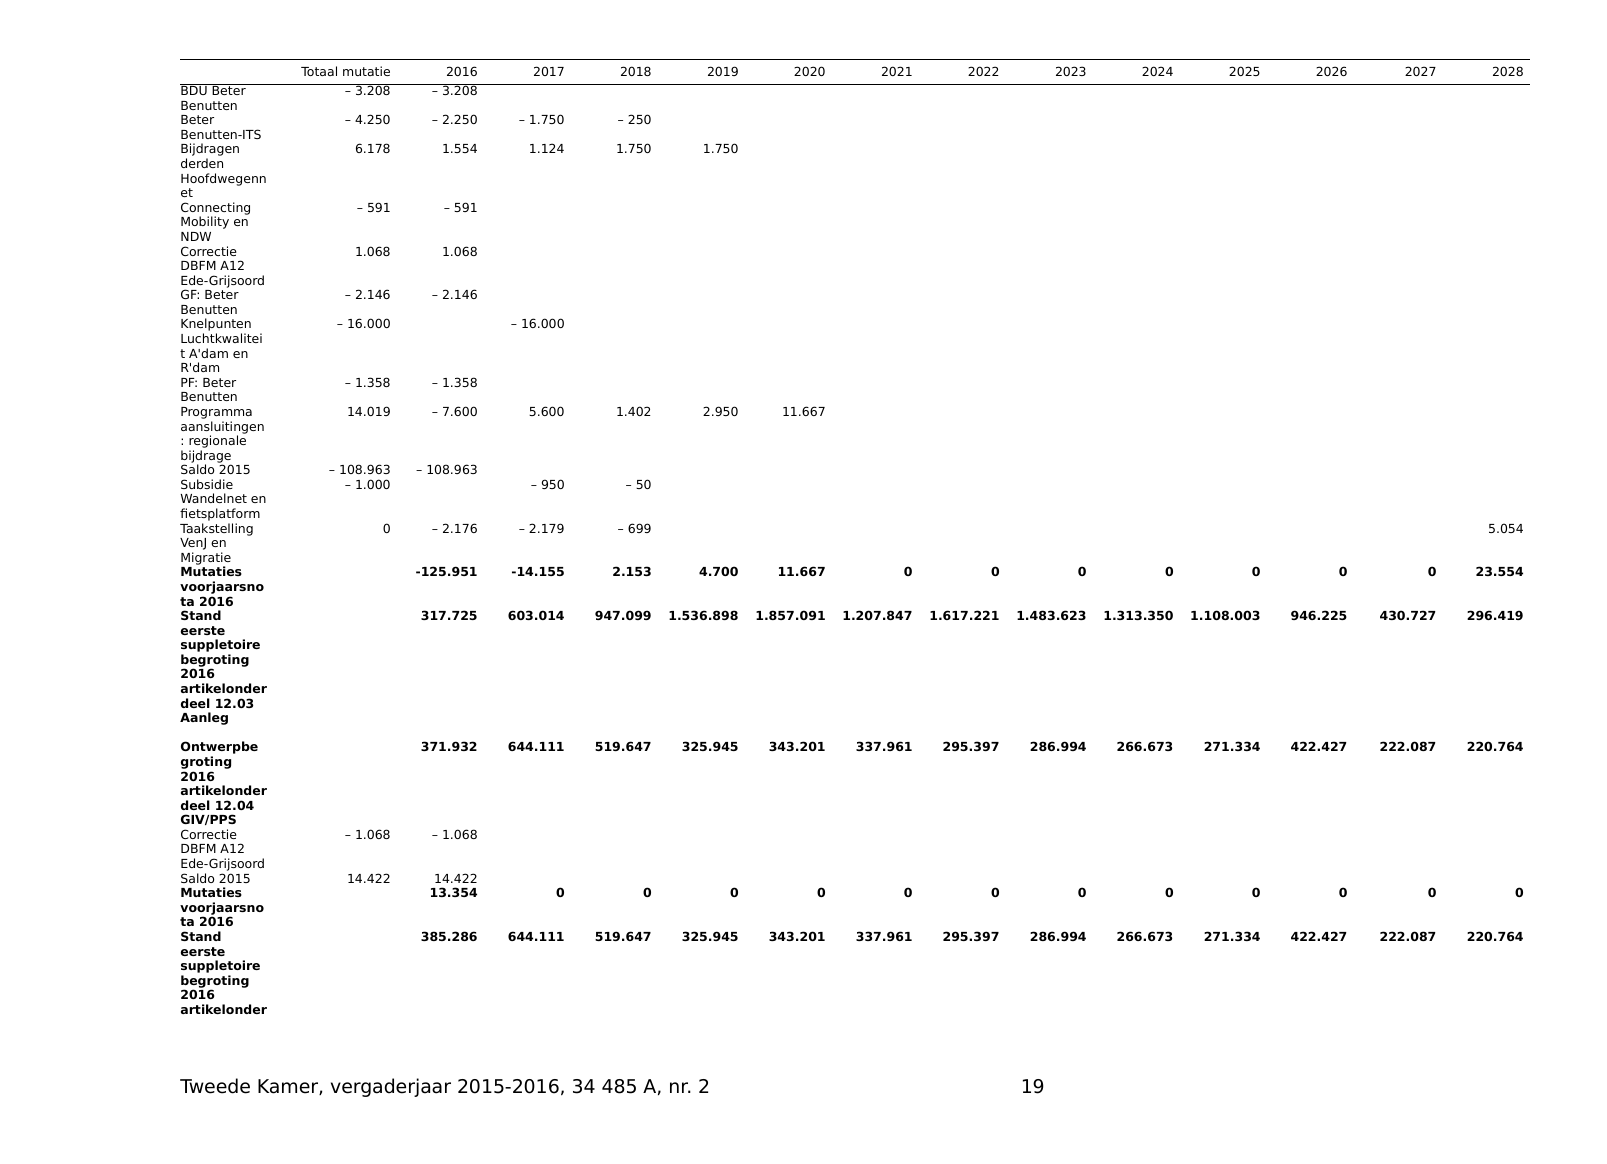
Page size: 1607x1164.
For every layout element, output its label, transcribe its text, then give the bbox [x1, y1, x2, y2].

table_cell 2.153 [570, 565, 657, 609]
table_cell 0 [1179, 886, 1266, 930]
table_cell -14.155 [484, 565, 570, 609]
table_cell [396, 478, 483, 522]
table_cell [831, 376, 918, 405]
table_cell 1.068 [267, 245, 396, 288]
table_cell [658, 478, 744, 522]
table_cell 0 [1442, 886, 1529, 930]
table_cell [570, 463, 657, 478]
table_cell [1353, 201, 1442, 244]
table_cell – 699 [570, 522, 657, 565]
table_cell [1005, 522, 1092, 565]
table_cell -125.951 [396, 565, 483, 609]
table_cell 5.600 [484, 405, 570, 463]
table_cell 271.334 [1179, 740, 1266, 828]
table_cell Stand eerste suppletoire begroting 2016 artikelonderdeel 12.03 Aanleg [180, 609, 267, 726]
table_cell 0 [658, 886, 744, 930]
table_cell [1266, 726, 1353, 740]
table_cell [484, 85, 570, 113]
table_cell [1353, 463, 1442, 478]
table_cell 1.857.091 [744, 609, 831, 726]
table_cell 1.750 [658, 143, 744, 201]
table_cell Stand eerste suppletoire begroting 2016 artikelonder [180, 930, 267, 1017]
table_cell [1266, 288, 1353, 317]
table_cell [570, 872, 657, 886]
table_cell – 591 [267, 201, 396, 244]
table_cell 220.764 [1442, 930, 1529, 1017]
table_cell [744, 85, 831, 113]
table_cell [1005, 478, 1092, 522]
table_cell [918, 318, 1005, 376]
table_cell [658, 463, 744, 478]
table_cell [1092, 405, 1179, 463]
table_cell [1092, 143, 1179, 201]
table_cell 295.397 [918, 740, 1005, 828]
table_cell 0 [484, 886, 570, 930]
table_cell 0 [1353, 886, 1442, 930]
table_cell [1005, 405, 1092, 463]
table_header 2020 [744, 60, 831, 84]
table_cell [1179, 85, 1266, 113]
table_cell Mutaties voorjaarsnota 2016 [180, 565, 267, 609]
table_cell [918, 85, 1005, 113]
table_cell [1353, 85, 1442, 113]
table_cell [658, 245, 744, 288]
table_cell [1442, 828, 1529, 872]
table_cell [1266, 463, 1353, 478]
table_cell [658, 85, 744, 113]
table_cell – 4.250 [267, 113, 396, 142]
table_cell [1266, 405, 1353, 463]
table_cell – 1.358 [267, 376, 396, 405]
table_cell 13.354 [396, 886, 483, 930]
table_cell 317.725 [396, 609, 483, 726]
table_cell – 1.358 [396, 376, 483, 405]
table_cell [1353, 288, 1442, 317]
table_cell [1353, 405, 1442, 463]
table_cell [267, 740, 396, 828]
table_cell [1179, 726, 1266, 740]
table_cell [658, 113, 744, 142]
table_cell [1353, 872, 1442, 886]
table_cell [1005, 376, 1092, 405]
table_cell Saldo 2015 [180, 872, 267, 886]
table_cell 5.054 [1442, 522, 1529, 565]
table_header Totaal mutatie [267, 60, 396, 84]
table_cell [1179, 478, 1266, 522]
table_cell – 2.250 [396, 113, 483, 142]
table_cell [744, 288, 831, 317]
table_cell [1005, 318, 1092, 376]
table_cell [1005, 201, 1092, 244]
table_cell 1.617.221 [918, 609, 1005, 726]
table_cell 266.673 [1092, 930, 1179, 1017]
table_header 2018 [570, 60, 657, 84]
table_cell – 16.000 [484, 318, 570, 376]
table_cell Subsidie Wandelnet en fietsplatform [180, 478, 267, 522]
table_cell [658, 828, 744, 872]
table_cell 14.019 [267, 405, 396, 463]
table_cell 222.087 [1353, 740, 1442, 828]
table_cell Knelpunten Luchtkwaliteit A'dam en R'dam [180, 318, 267, 376]
table_cell [831, 522, 918, 565]
table_cell [1442, 85, 1529, 113]
table_cell 343.201 [744, 740, 831, 828]
table_cell [831, 85, 918, 113]
table_cell [1092, 463, 1179, 478]
table_cell [831, 405, 918, 463]
table_cell – 250 [570, 113, 657, 142]
table_header 2022 [918, 60, 1005, 84]
table_cell 1.554 [396, 143, 483, 201]
table_cell [658, 201, 744, 244]
table_cell 337.961 [831, 740, 918, 828]
table_cell [1442, 463, 1529, 478]
table_cell [1442, 113, 1529, 142]
table_cell [1353, 522, 1442, 565]
table_cell GF: Beter Benutten [180, 288, 267, 317]
table_header 2024 [1092, 60, 1179, 84]
table_cell [831, 726, 918, 740]
table_cell [744, 201, 831, 244]
table_cell [1266, 872, 1353, 886]
table_cell Ontwerpbegroting 2016 artikelonderdeel 12.04 GIV/PPS [180, 740, 267, 828]
table_cell [180, 726, 267, 740]
table_cell [918, 522, 1005, 565]
table_cell 14.422 [396, 872, 483, 886]
table_cell – 2.146 [396, 288, 483, 317]
table_cell 220.764 [1442, 740, 1529, 828]
table_cell 286.994 [1005, 930, 1092, 1017]
table_cell – 2.176 [396, 522, 483, 565]
table_cell 946.225 [1266, 609, 1353, 726]
table_cell Bijdragen derden Hoofdwegennet [180, 143, 267, 201]
table_cell [658, 376, 744, 405]
table_cell [484, 828, 570, 872]
table_cell 271.334 [1179, 930, 1266, 1017]
table_cell 0 [1353, 565, 1442, 609]
table_cell 11.667 [744, 565, 831, 609]
table_cell [570, 726, 657, 740]
table_cell [1092, 288, 1179, 317]
table_cell 2.950 [658, 405, 744, 463]
table_cell [1005, 726, 1092, 740]
table_cell [484, 872, 570, 886]
table_cell [1442, 376, 1529, 405]
table_cell [1092, 85, 1179, 113]
table_cell [267, 726, 396, 740]
table_cell [744, 245, 831, 288]
table_cell [570, 85, 657, 113]
table_cell 430.727 [1353, 609, 1442, 726]
table_cell [658, 318, 744, 376]
table_cell Programma aansluitingen: regionale bijdrage [180, 405, 267, 463]
table_cell [1005, 872, 1092, 886]
table_cell [267, 886, 396, 930]
table_cell [1092, 828, 1179, 872]
table_cell [1442, 201, 1529, 244]
table_cell [831, 318, 918, 376]
table_cell [658, 872, 744, 886]
table_cell [744, 828, 831, 872]
table_cell 422.427 [1266, 930, 1353, 1017]
table_cell [484, 726, 570, 740]
table_cell [570, 376, 657, 405]
table_cell 0 [1092, 886, 1179, 930]
table_cell [570, 318, 657, 376]
table_cell [267, 609, 396, 726]
table_cell [918, 113, 1005, 142]
table_cell – 3.208 [267, 85, 396, 113]
table_cell [1005, 113, 1092, 142]
table_cell 1.313.350 [1092, 609, 1179, 726]
table_cell [570, 245, 657, 288]
table_cell – 16.000 [267, 318, 396, 376]
table_cell 6.178 [267, 143, 396, 201]
table_cell [1179, 288, 1266, 317]
table_cell [744, 726, 831, 740]
table_cell 1.402 [570, 405, 657, 463]
table_cell 1.750 [570, 143, 657, 201]
table_cell 644.111 [484, 740, 570, 828]
table_cell [831, 245, 918, 288]
table_header 2017 [484, 60, 570, 84]
table_cell [1266, 478, 1353, 522]
table_cell [1179, 405, 1266, 463]
table_cell [831, 113, 918, 142]
table_header [180, 60, 267, 84]
table_cell Saldo 2015 [180, 463, 267, 478]
table_cell [1353, 828, 1442, 872]
table_cell 1.068 [396, 245, 483, 288]
table_cell 385.286 [396, 930, 483, 1017]
table_cell [484, 245, 570, 288]
table_cell 0 [1005, 565, 1092, 609]
table_cell BDU Beter Benutten [180, 85, 267, 113]
table_cell 0 [831, 886, 918, 930]
table_cell [1266, 201, 1353, 244]
table_cell [1442, 288, 1529, 317]
table_cell [831, 143, 918, 201]
table_cell [1266, 113, 1353, 142]
table_cell [831, 828, 918, 872]
table_cell 1.124 [484, 143, 570, 201]
table_cell [1005, 828, 1092, 872]
table_cell [570, 288, 657, 317]
table_cell 1.483.623 [1005, 609, 1092, 726]
table_cell [484, 201, 570, 244]
table_cell [1005, 463, 1092, 478]
table_cell 0 [267, 522, 396, 565]
table_cell [831, 463, 918, 478]
table_cell [1179, 143, 1266, 201]
table_cell 1.536.898 [658, 609, 744, 726]
table_cell [918, 463, 1005, 478]
table_cell 644.111 [484, 930, 570, 1017]
table_header 2027 [1353, 60, 1442, 84]
table_cell Mutaties voorjaarsnota 2016 [180, 886, 267, 930]
table_cell [484, 463, 570, 478]
table_cell [484, 376, 570, 405]
table_cell [1179, 201, 1266, 244]
table_cell [1266, 85, 1353, 113]
table_cell – 1.068 [267, 828, 396, 872]
table_cell – 950 [484, 478, 570, 522]
table_cell 422.427 [1266, 740, 1353, 828]
table_cell [1353, 376, 1442, 405]
table_cell [744, 872, 831, 886]
table_cell – 1.000 [267, 478, 396, 522]
table_cell [1179, 522, 1266, 565]
table_cell [1179, 828, 1266, 872]
table_cell [918, 828, 1005, 872]
table_cell [1353, 726, 1442, 740]
table_cell [1353, 478, 1442, 522]
table_cell – 108.963 [396, 463, 483, 478]
table_cell [918, 726, 1005, 740]
table_cell [744, 376, 831, 405]
table_cell [1353, 318, 1442, 376]
table_cell 222.087 [1353, 930, 1442, 1017]
table_cell [1442, 726, 1529, 740]
table_cell [1092, 478, 1179, 522]
table_cell 371.932 [396, 740, 483, 828]
table_cell [1092, 201, 1179, 244]
table_cell 325.945 [658, 740, 744, 828]
table_cell [1005, 245, 1092, 288]
table_cell [1179, 318, 1266, 376]
table_cell 0 [831, 565, 918, 609]
table_cell Beter Benutten-ITS [180, 113, 267, 142]
table_header 2025 [1179, 60, 1266, 84]
table_cell PF: Beter Benutten [180, 376, 267, 405]
table_cell [1092, 245, 1179, 288]
table_cell [918, 376, 1005, 405]
table_cell Correctie DBFM A12 Ede-Grijsoord [180, 828, 267, 872]
table_cell [1005, 143, 1092, 201]
table_cell 286.994 [1005, 740, 1092, 828]
table_cell [1179, 245, 1266, 288]
table_cell 519.647 [570, 740, 657, 828]
table_cell [658, 522, 744, 565]
table_cell [1442, 405, 1529, 463]
table_cell [1179, 463, 1266, 478]
table_cell – 3.208 [396, 85, 483, 113]
table_cell [658, 288, 744, 317]
table_cell 296.419 [1442, 609, 1529, 726]
table_cell – 108.963 [267, 463, 396, 478]
table_cell [1353, 143, 1442, 201]
table_header 2019 [658, 60, 744, 84]
table_cell [1266, 376, 1353, 405]
table_cell 325.945 [658, 930, 744, 1017]
table_cell [267, 565, 396, 609]
table_cell 603.014 [484, 609, 570, 726]
table_cell – 2.146 [267, 288, 396, 317]
table_cell [1092, 113, 1179, 142]
table_cell 0 [744, 886, 831, 930]
table_cell [1179, 376, 1266, 405]
table_cell – 1.750 [484, 113, 570, 142]
table_cell [1353, 113, 1442, 142]
table_cell [1179, 113, 1266, 142]
table_cell [396, 318, 483, 376]
table_cell [1442, 478, 1529, 522]
table_cell 266.673 [1092, 740, 1179, 828]
table_cell 14.422 [267, 872, 396, 886]
table_cell [484, 288, 570, 317]
table_cell [918, 405, 1005, 463]
table_cell [1092, 726, 1179, 740]
table_cell [1266, 245, 1353, 288]
table_cell [1092, 522, 1179, 565]
table_cell [744, 522, 831, 565]
table_cell [744, 113, 831, 142]
table_cell 337.961 [831, 930, 918, 1017]
table_cell 0 [1092, 565, 1179, 609]
table_cell 0 [918, 565, 1005, 609]
table_cell 0 [1179, 565, 1266, 609]
table_cell [1442, 143, 1529, 201]
table_cell [918, 245, 1005, 288]
table_cell [570, 828, 657, 872]
table_cell – 50 [570, 478, 657, 522]
table_cell 519.647 [570, 930, 657, 1017]
table_cell [918, 872, 1005, 886]
table_cell 0 [1005, 886, 1092, 930]
table_cell 0 [918, 886, 1005, 930]
table_cell 0 [570, 886, 657, 930]
table_cell 1.207.847 [831, 609, 918, 726]
table_cell 4.700 [658, 565, 744, 609]
table_cell [1092, 318, 1179, 376]
table_cell [831, 478, 918, 522]
table_cell [1442, 318, 1529, 376]
table_cell 1.108.003 [1179, 609, 1266, 726]
table_cell [658, 726, 744, 740]
table_cell – 1.068 [396, 828, 483, 872]
table_cell [267, 930, 396, 1017]
table_cell 11.667 [744, 405, 831, 463]
table_cell [744, 463, 831, 478]
table_cell [744, 318, 831, 376]
table_cell [918, 478, 1005, 522]
table_cell [831, 201, 918, 244]
table_cell Taakstelling VenJ en Migratie [180, 522, 267, 565]
table_cell 947.099 [570, 609, 657, 726]
table_cell [1005, 288, 1092, 317]
table_cell 0 [1266, 565, 1353, 609]
table_cell Correctie DBFM A12 Ede-Grijsoord [180, 245, 267, 288]
table_cell [831, 288, 918, 317]
table_cell [1266, 828, 1353, 872]
table_cell 0 [1266, 886, 1353, 930]
table_cell [744, 143, 831, 201]
table_cell [396, 726, 483, 740]
table_cell [918, 201, 1005, 244]
table_cell [1266, 318, 1353, 376]
table_cell – 7.600 [396, 405, 483, 463]
table_cell [1266, 522, 1353, 565]
table_cell [1353, 245, 1442, 288]
table_header 2023 [1005, 60, 1092, 84]
table_cell [918, 288, 1005, 317]
table_cell – 591 [396, 201, 483, 244]
table_cell [744, 478, 831, 522]
table_cell – 2.179 [484, 522, 570, 565]
table_cell [1092, 376, 1179, 405]
table_header 2021 [831, 60, 918, 84]
table_cell [1092, 872, 1179, 886]
table_cell [1005, 85, 1092, 113]
table_cell [1266, 143, 1353, 201]
table_cell [918, 143, 1005, 201]
table_header 2016 [396, 60, 483, 84]
table_header 2028 [1442, 60, 1529, 84]
table_cell Connecting Mobility en NDW [180, 201, 267, 244]
table_cell [831, 872, 918, 886]
table_cell [1442, 245, 1529, 288]
table_header 2026 [1266, 60, 1353, 84]
table_cell 343.201 [744, 930, 831, 1017]
table_cell [570, 201, 657, 244]
table_cell [1442, 872, 1529, 886]
table_cell [1179, 872, 1266, 886]
table_cell 295.397 [918, 930, 1005, 1017]
table_cell 23.554 [1442, 565, 1529, 609]
